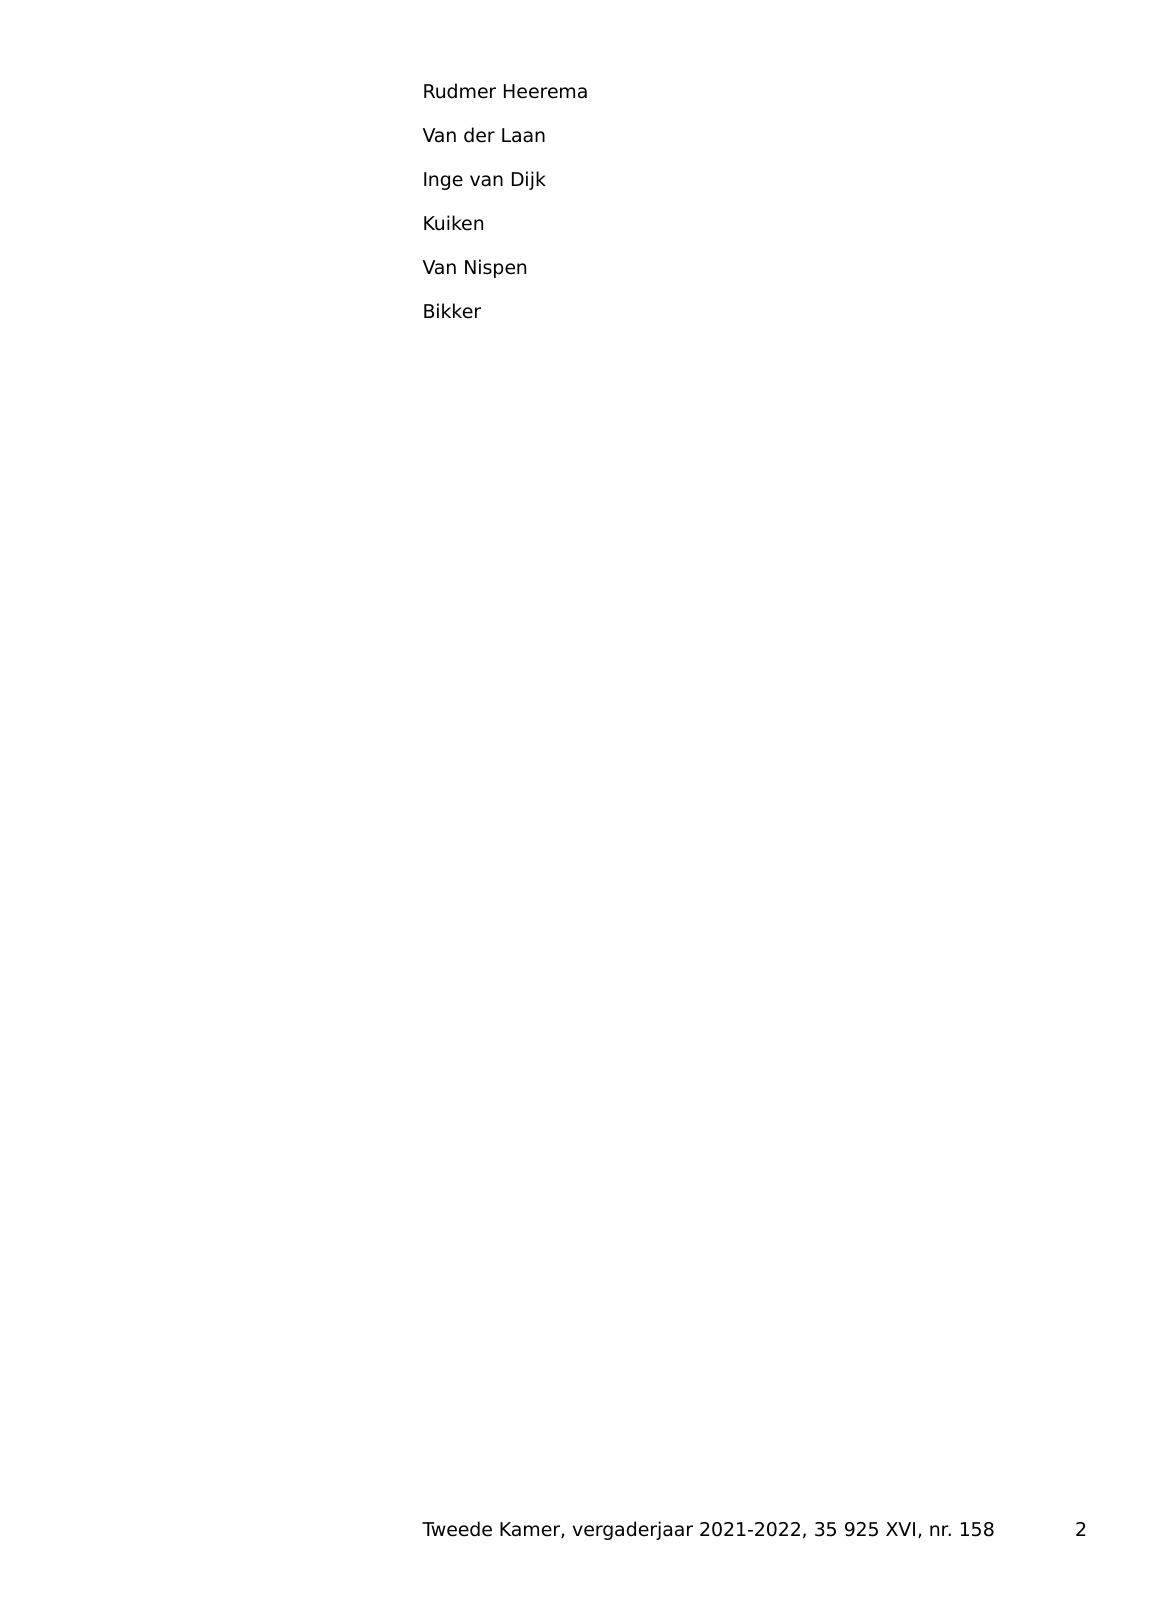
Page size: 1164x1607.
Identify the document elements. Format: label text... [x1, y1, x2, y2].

text Rudmer Heerema Van der Laan Inge van Dijk Kuiken Van Nispen Bikker [422, 59, 1087, 323]
